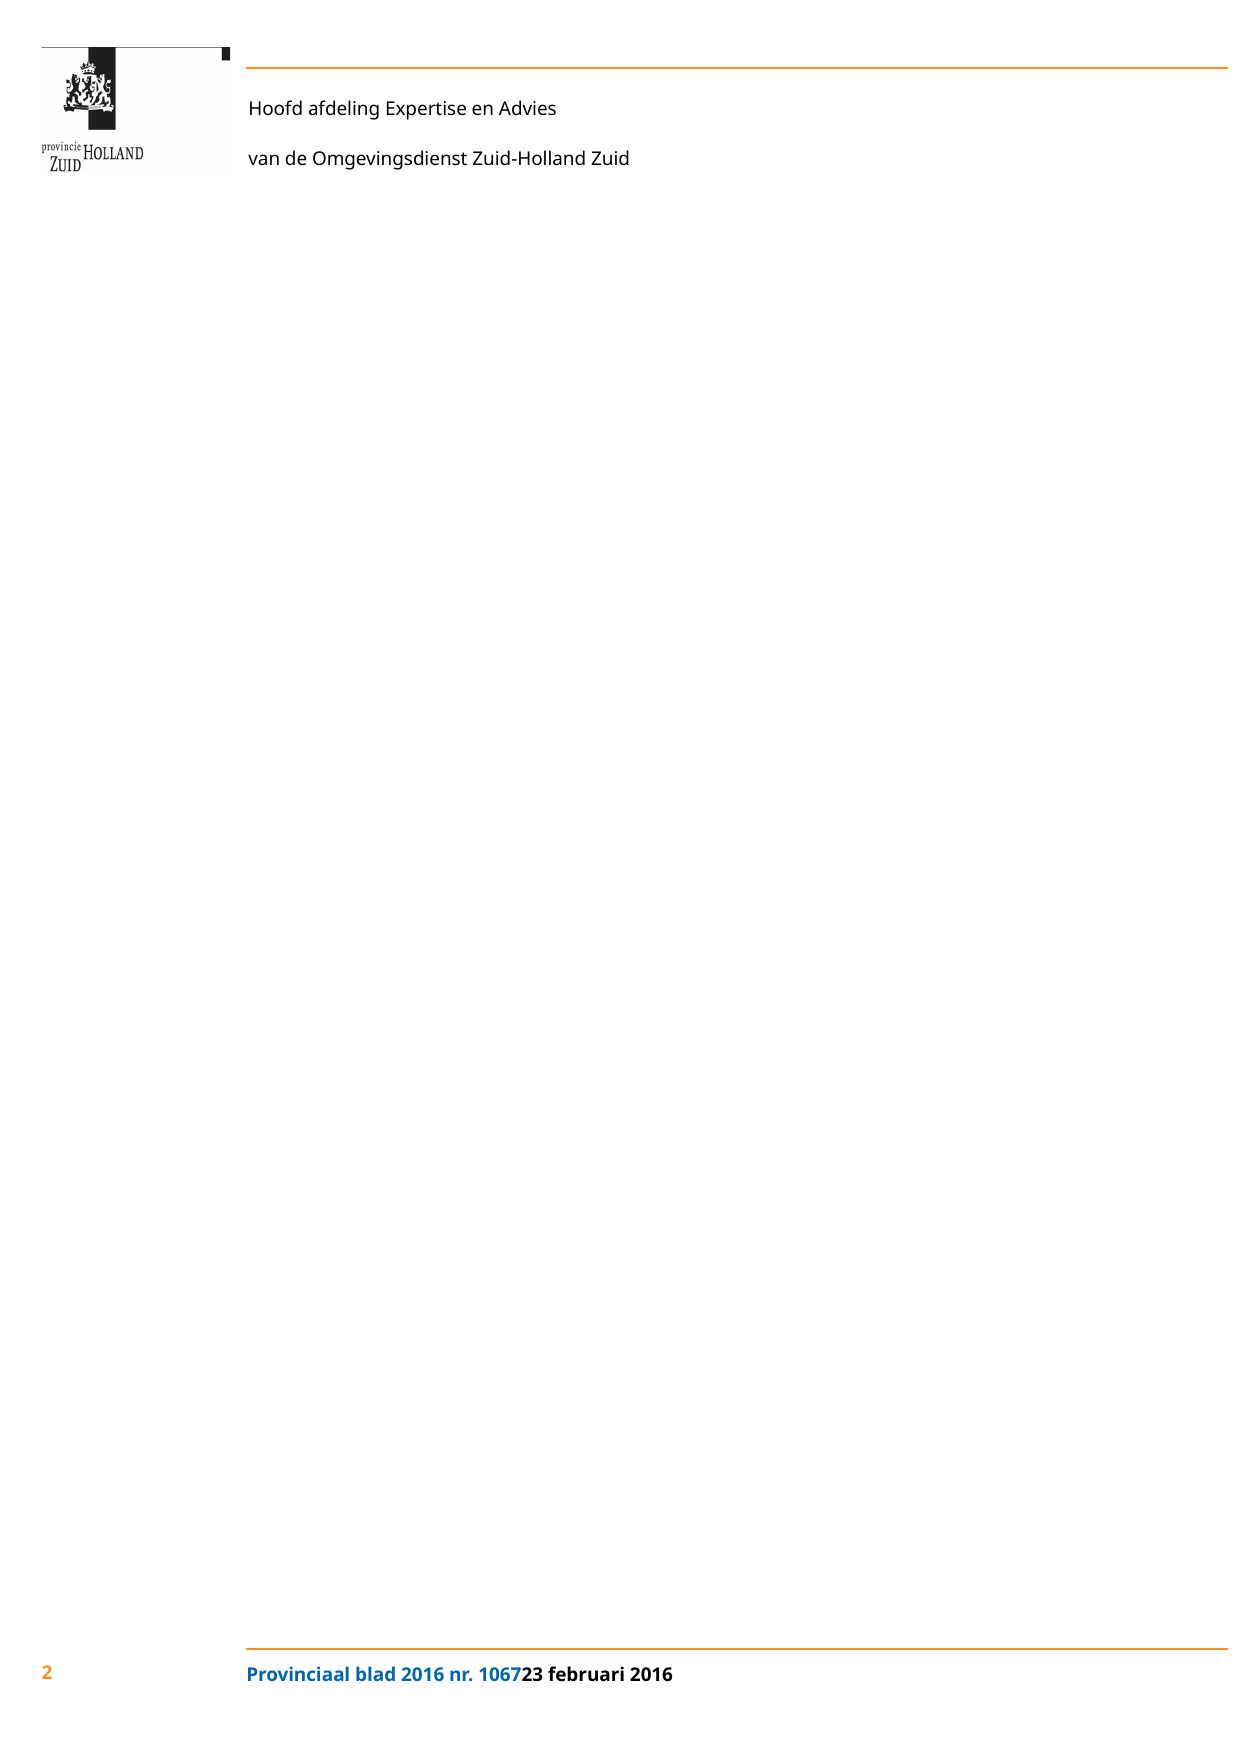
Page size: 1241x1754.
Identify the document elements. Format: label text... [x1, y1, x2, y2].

text Hoofd afdeling Expertise en Advies [248, 95, 1152, 121]
picture [41, 47, 231, 172]
text van de Omgevingsdienst Zuid-Holland Zuid [248, 145, 1152, 171]
